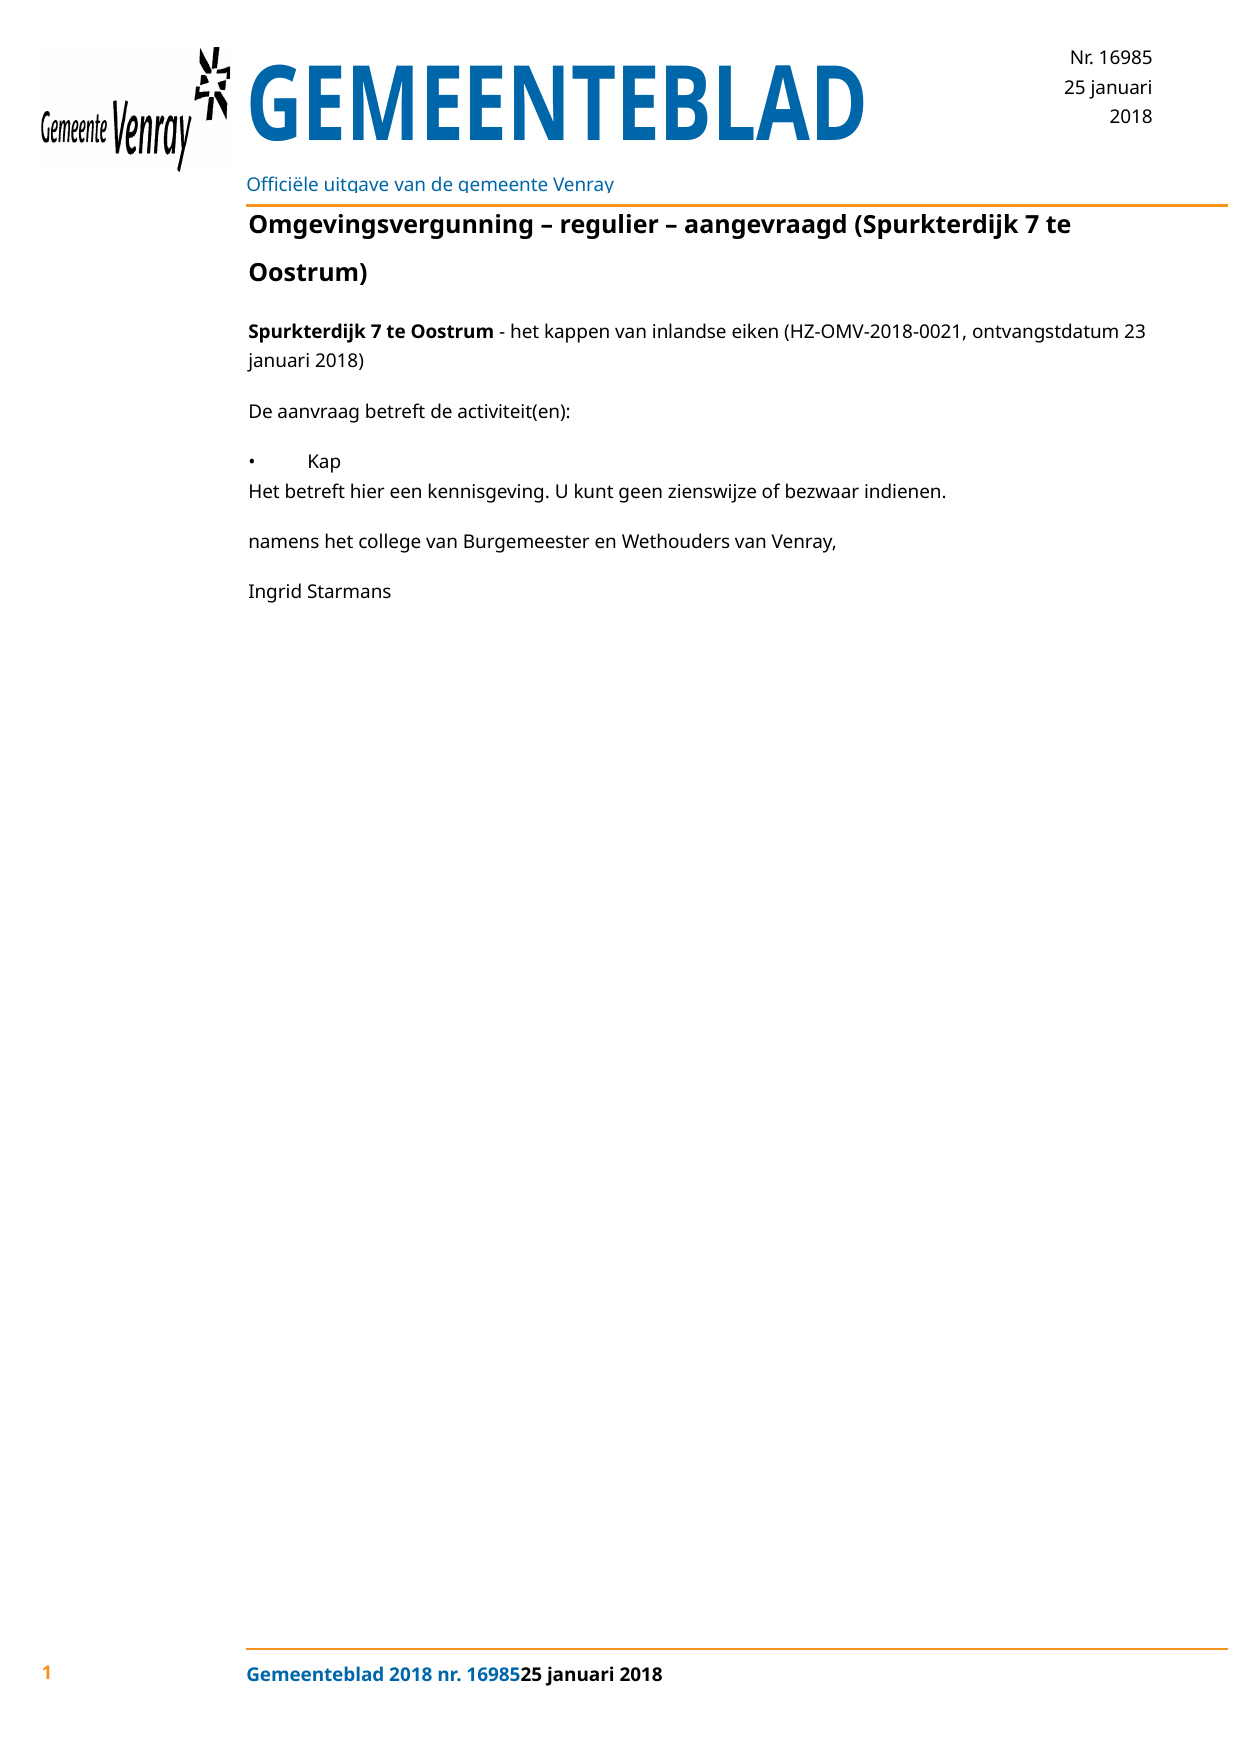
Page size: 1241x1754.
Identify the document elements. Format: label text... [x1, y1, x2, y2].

text De aanvraag betreft de activiteit(en): [248, 398, 1152, 424]
list Kap [248, 448, 1152, 474]
text namens het college van Burgemeester en Wethouders van Venray, [248, 528, 1152, 554]
text Het betreft hier een kennisgeving. U kunt geen zienswijze of bezwaar indienen. [248, 478, 1152, 504]
text Ingrid Starmans [248, 579, 1152, 604]
text Omgevingsvergunning – regulier – aangevraagd (Spurkterdijk 7 te Oostrum) [248, 207, 1152, 288]
text Spurkterdijk 7 te Oostrum - het kappen van inlandse eiken (HZ-OMV-2018-0021, ontvangstdatum 23 januari 2018) [248, 318, 1152, 373]
picture [41, 47, 231, 172]
